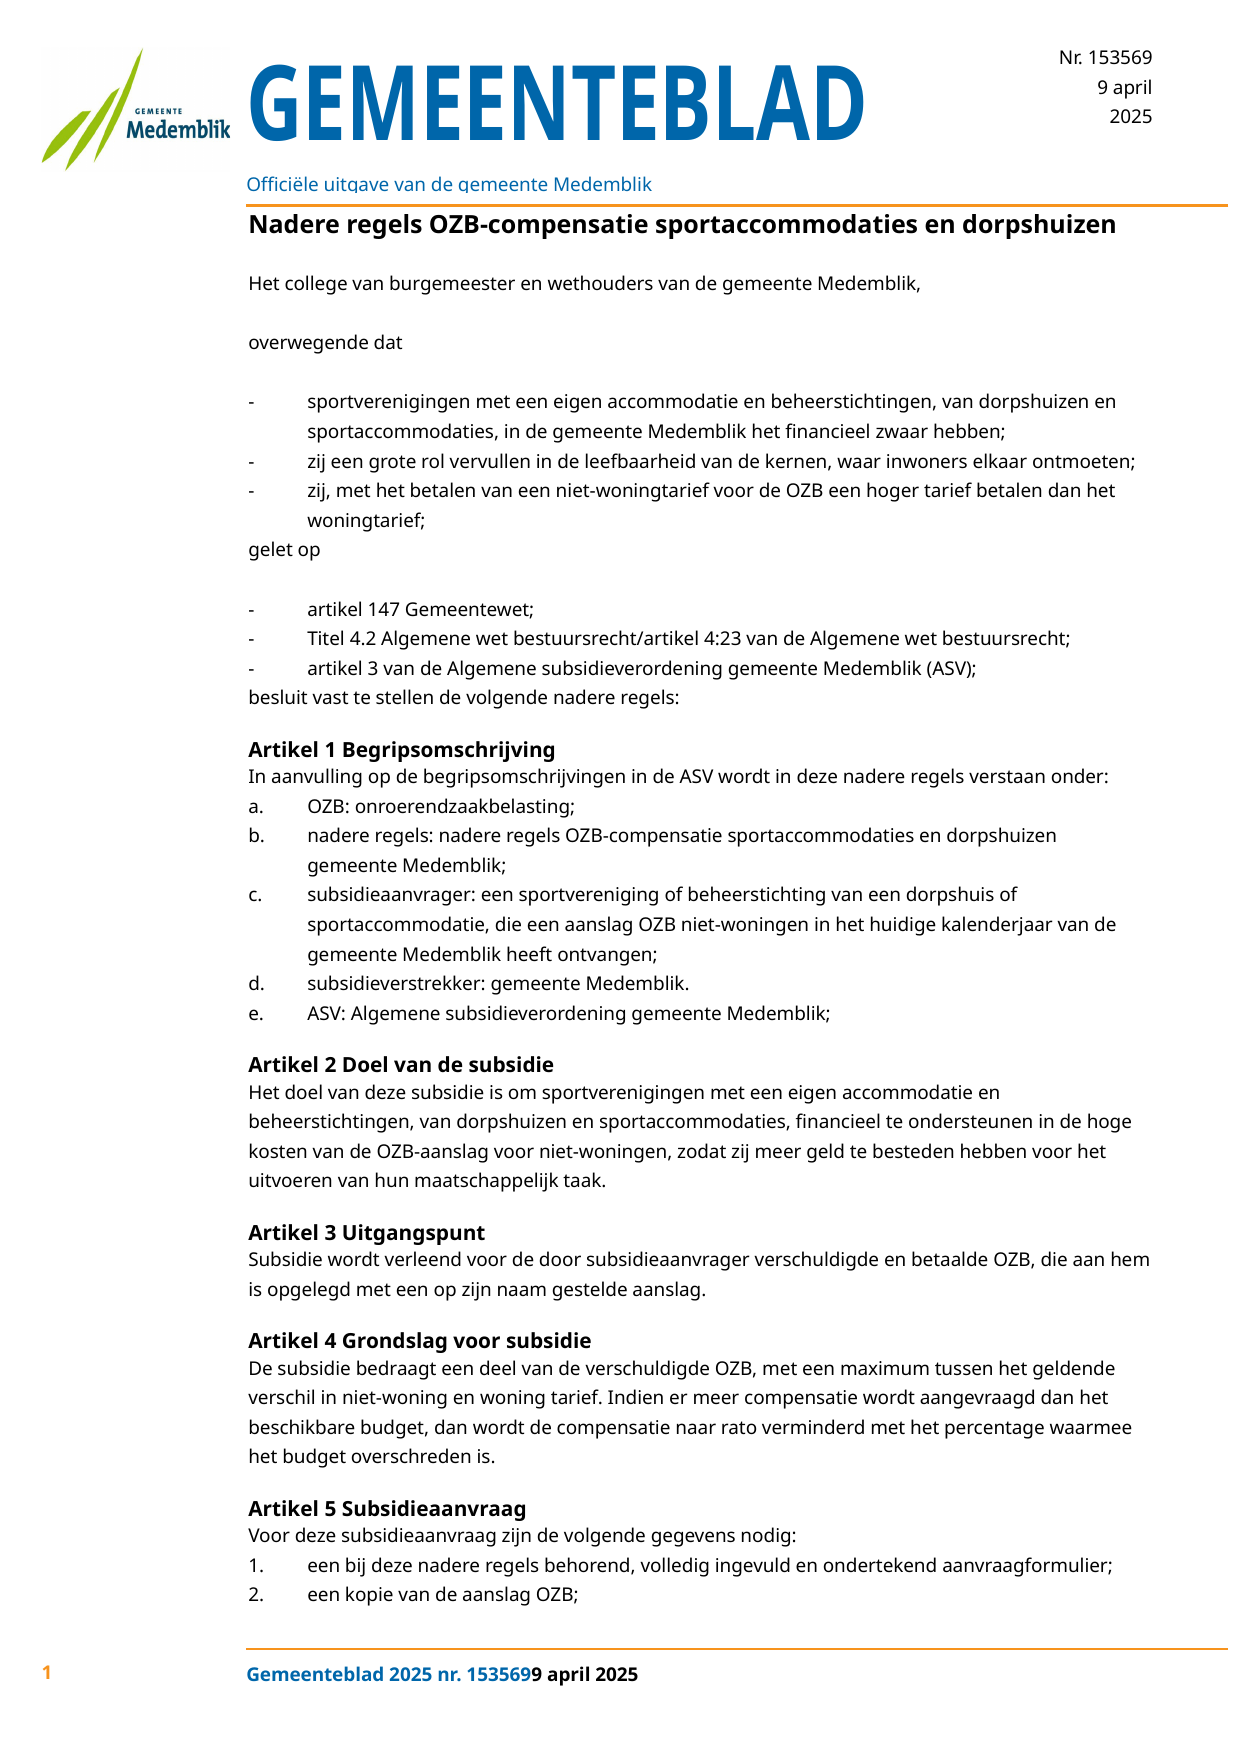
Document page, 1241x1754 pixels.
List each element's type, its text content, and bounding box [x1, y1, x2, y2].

text Artikel 4 Grondslag voor subsidie [248, 1326, 1152, 1355]
text In aanvulling op de begripsomschrijvingen in de ASV wordt in deze nadere regels verstaan onder: [248, 763, 1152, 789]
list subsidieaanvrager: een sportvereniging of beheerstichting van een dorpshuis of sportaccommodatie, die een aanslag OZB niet-woningen in het huidige kalenderjaar van de gemeente Medemblik heeft ontvangen; [248, 882, 1152, 967]
text Artikel 1 Begripsomschrijving [248, 735, 1152, 763]
text Voor deze subsidieaanvraag zijn de volgende gegevens nodig: [248, 1522, 1152, 1548]
list nadere regels: nadere regels OZB-compensatie sportaccommodaties en dorpshuizen gemeente Medemblik; [248, 822, 1152, 878]
text De subsidie bedraagt een deel van de verschuldigde OZB, met een maximum tussen het geldende verschil in niet-woning en woning tarief. Indien er meer compensatie wordt aangevraagd dan het beschikbare budget, dan wordt de compensatie naar rato verminderd met het percentage waarmee het budget overschreden is. [248, 1355, 1152, 1469]
text Nadere regels OZB-compensatie sportaccommodaties en dorpshuizen [248, 207, 1152, 241]
list zij een grote rol vervullen in de leefbaarheid van de kernen, waar inwoners elkaar ontmoeten; [248, 448, 1152, 473]
text overwegende dat [248, 329, 1152, 355]
list sportverenigingen met een eigen accommodatie en beheerstichtingen, van dorpshuizen en sportaccommodaties, in de gemeente Medemblik het financieel zwaar hebben; [248, 389, 1152, 444]
list OZB: onroerendzaakbelasting; [248, 793, 1152, 819]
text Artikel 2 Doel van de subsidie [248, 1050, 1152, 1079]
text besluit vast te stellen de volgende nadere regels: [248, 684, 1152, 710]
text Het doel van deze subsidie is om sportverenigingen met een eigen accommodatie en beheerstichtingen, van dorpshuizen en sportaccommodaties, financieel te ondersteunen in de hoge kosten van de OZB-aanslag voor niet-woningen, zodat zij meer geld te besteden hebben voor het uitvoeren van hun maatschappelijk taak. [248, 1079, 1152, 1193]
text Subsidie wordt verleend voor de door subsidieaanvrager verschuldigde en betaalde OZB, die aan hem is opgelegd met een op zijn naam gestelde aanslag. [248, 1246, 1152, 1302]
list artikel 3 van de Algemene subsidieverordening gemeente Medemblik (ASV); [248, 655, 1152, 681]
text gelet op [248, 537, 1152, 562]
list zij, met het betalen van een niet-woningtarief voor de OZB een hoger tarief betalen dan het woningtarief; [248, 477, 1152, 533]
list ASV: Algemene subsidieverordening gemeente Medemblik; [248, 1000, 1152, 1026]
list Titel 4.2 Algemene wet bestuursrecht/artikel 4:23 van de Algemene wet bestuursrecht; [248, 625, 1152, 651]
list subsidieverstrekker: gemeente Medemblik. [248, 970, 1152, 996]
list artikel 147 Gemeentewet; [248, 596, 1152, 621]
list een bij deze nadere regels behorend, volledig ingevuld en ondertekend aanvraagformulier; [248, 1552, 1152, 1578]
text Artikel 3 Uitgangspunt [248, 1218, 1152, 1246]
list een kopie van de aanslag OZB; [248, 1582, 1152, 1607]
picture [41, 47, 231, 172]
text Het college van burgemeester en wethouders van de gemeente Medemblik, [248, 270, 1152, 296]
text Artikel 5 Subsidieaanvraag [248, 1494, 1152, 1522]
